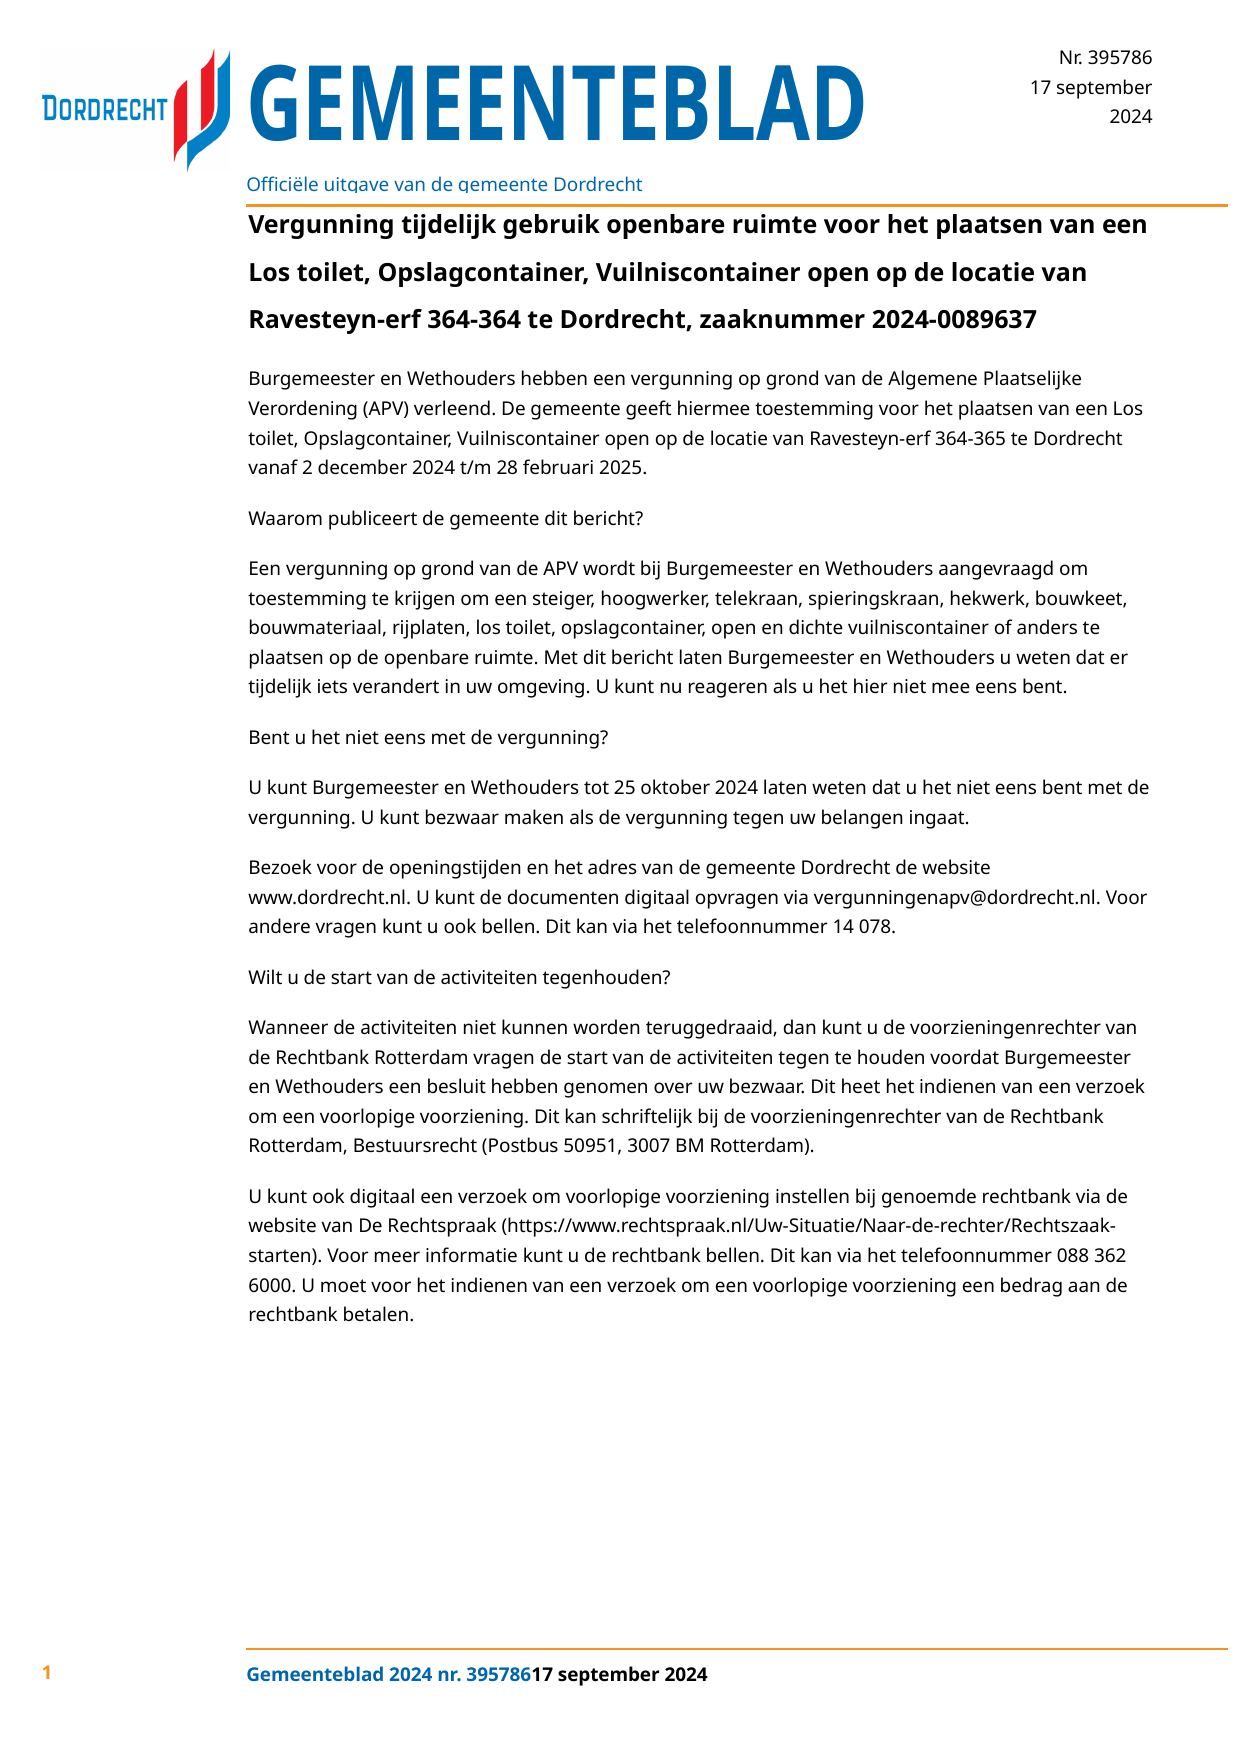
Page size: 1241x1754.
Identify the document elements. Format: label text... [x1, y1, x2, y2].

text U kunt Burgemeester en Wethouders tot 25 oktober 2024 laten weten dat u het niet eens bent met de vergunning. U kunt bezwaar maken als de vergunning tegen uw belangen ingaat. [248, 774, 1152, 829]
text Burgemeester en Wethouders hebben een vergunning op grond van de Algemene Plaatselijke Verordening (APV) verleend. De gemeente geeft hiermee toestemming voor het plaatsen van een Los toilet, Opslagcontainer, Vuilniscontainer open op de locatie van Ravesteyn-erf 364-365 te Dordrecht vanaf 2 december 2024 t/m 28 februari 2025. [248, 366, 1152, 480]
text Een vergunning op grond van de APV wordt bij Burgemeester en Wethouders aangevraagd om toestemming te krijgen om een steiger, hoogwerker, telekraan, spieringskraan, hekwerk, bouwkeet, bouwmateriaal, rijplaten, los toilet, opslagcontainer, open en dichte vuilniscontainer of anders te plaatsen op de openbare ruimte. Met dit bericht laten Burgemeester en Wethouders u weten dat er tijdelijk iets verandert in uw omgeving. U kunt nu reageren als u het hier niet mee eens bent. [248, 555, 1152, 699]
text Vergunning tijdelijk gebruik openbare ruimte voor het plaatsen van een Los toilet, Opslagcontainer, Vuilniscontainer open op de locatie van Ravesteyn-erf 364-364 te Dordrecht, zaaknummer 2024-0089637 [248, 207, 1152, 336]
text Bent u het niet eens met de vergunning? [248, 724, 1152, 749]
text U kunt ook digitaal een verzoek om voorlopige voorziening instellen bij genoemde rechtbank via de website van De Rechtspraak (https://www.rechtspraak.nl/Uw-Situatie/Naar-de-rechter/Rechtszaak-starten). Voor meer informatie kunt u de rechtbank bellen. Dit kan via het telefoonnummer 088 362 6000. U moet voor het indienen van een verzoek om een voorlopige voorziening een bedrag aan de rechtbank betalen. [248, 1183, 1152, 1327]
text Wilt u de start van de activiteiten tegenhouden? [248, 964, 1152, 989]
text Bezoek voor de openingstijden en het adres van de gemeente Dordrecht de website www.dordrecht.nl. U kunt de documenten digitaal opvragen via vergunningenapv@dordrecht.nl. Voor andere vragen kunt u ook bellen. Dit kan via het telefoonnummer 14 078. [248, 854, 1152, 939]
text Wanneer de activiteiten niet kunnen worden teruggedraaid, dan kunt u de voorzieningenrechter van de Rechtbank Rotterdam vragen de start van de activiteiten tegen te houden voordat Burgemeester en Wethouders een besluit hebben genomen over uw bezwaar. Dit heet het indienen van een verzoek om een voorlopige voorziening. Dit kan schriftelijk bij de voorzieningenrechter van de Rechtbank Rotterdam, Bestuursrecht (Postbus 50951, 3007 BM Rotterdam). [248, 1014, 1152, 1158]
text Waarom publiceert de gemeente dit bericht? [248, 505, 1152, 530]
picture [41, 47, 231, 172]
